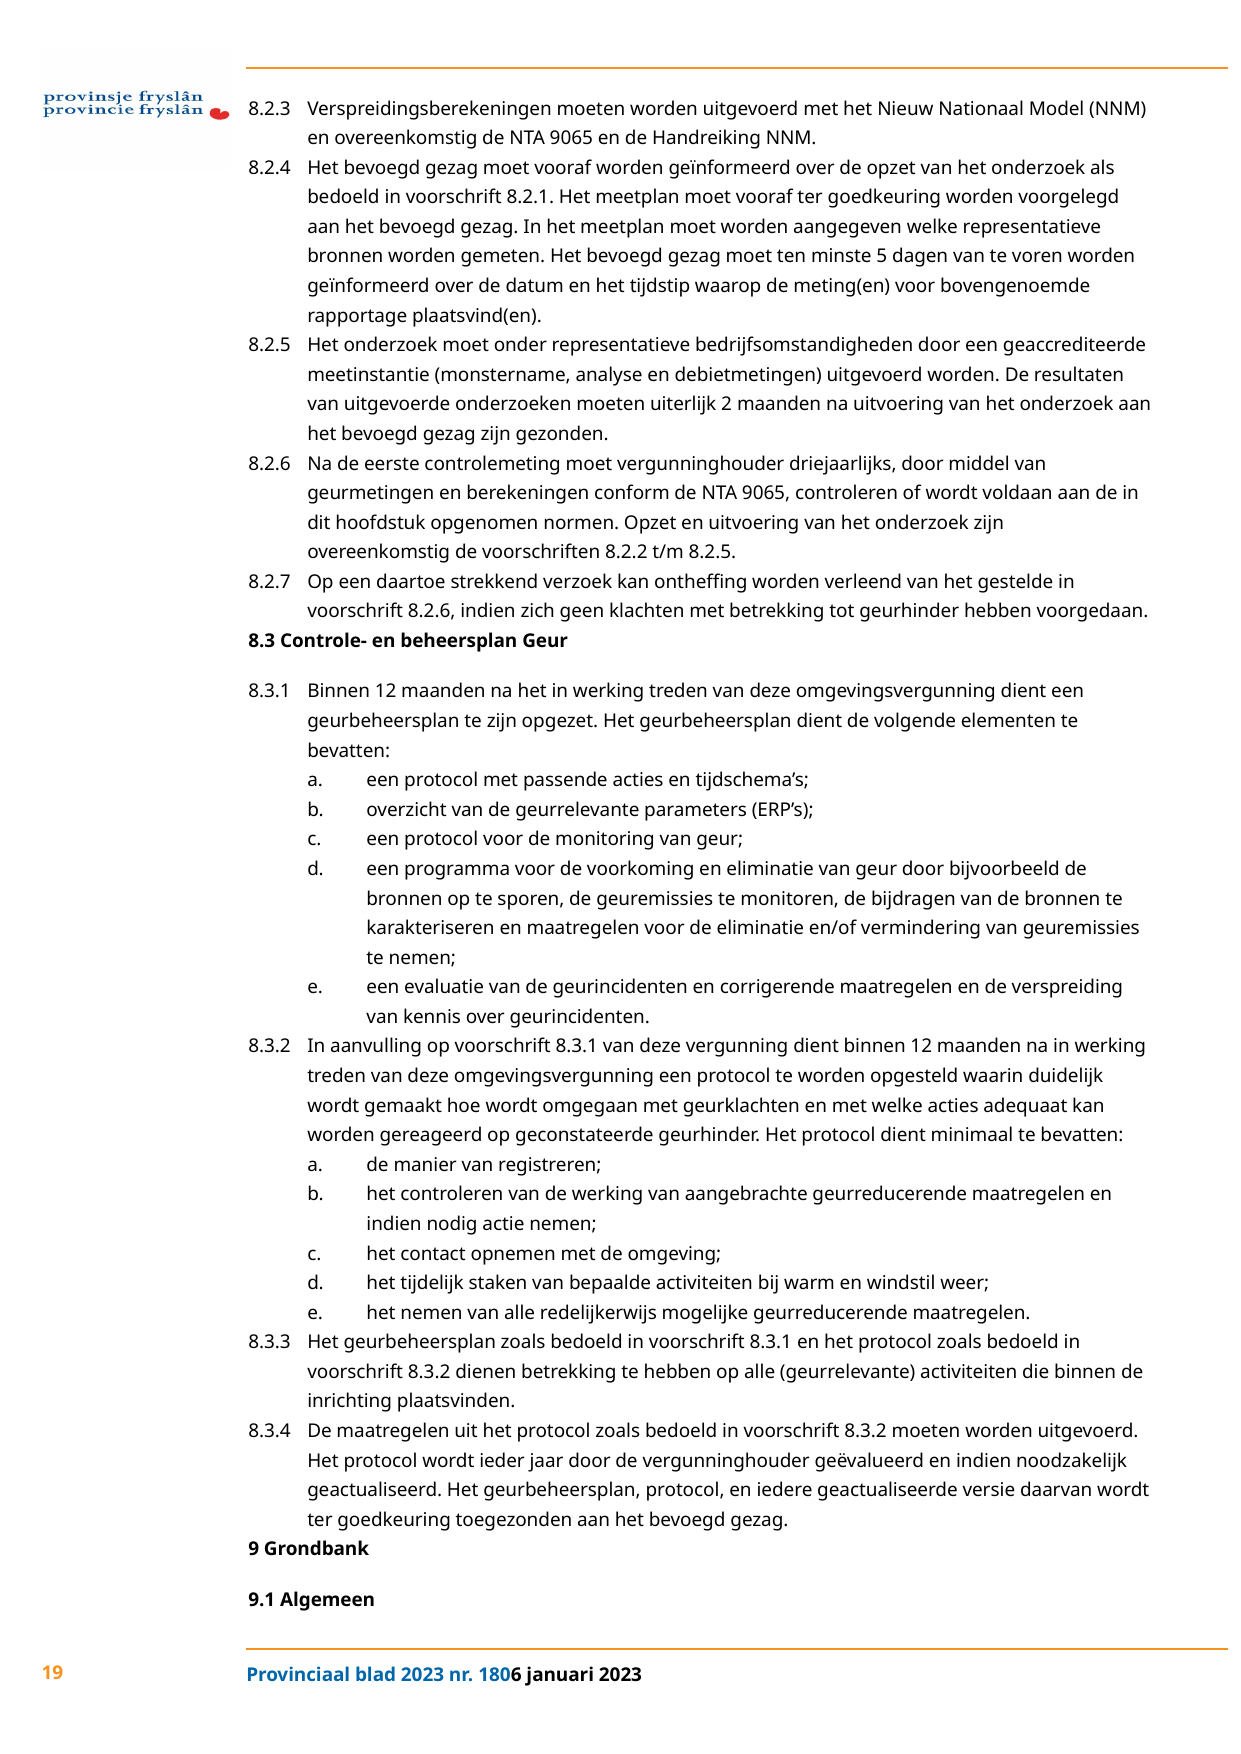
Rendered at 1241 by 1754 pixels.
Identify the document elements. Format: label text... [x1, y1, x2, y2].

list Het geurbeheersplan zoals bedoeld in voorschrift 8.3.1 en het protocol zoals bedoeld in voorschrift 8.3.2 dienen betrekking te hebben op alle (geurrelevante) activiteiten die binnen de inrichting plaatsvinden. [248, 1328, 1152, 1413]
list een programma voor de voorkoming en eliminatie van geur door bijvoorbeeld de bronnen op te sporen, de geuremissies te monitoren, de bijdragen van de bronnen te karakteriseren en maatregelen voor de eliminatie en/of vermindering van geuremissies te nemen; [307, 855, 1152, 970]
text 9 Grondbank [248, 1536, 1152, 1561]
list het nemen van alle redelijkerwijs mogelijke geurreducerende maatregelen. [307, 1299, 1152, 1325]
list De maatregelen uit het protocol zoals bedoeld in voorschrift 8.3.2 moeten worden uitgevoerd. Het protocol wordt ieder jaar door de vergunninghouder geëvalueerd en indien noodzakelijk geactualiseerd. Het geurbeheersplan, protocol, en iedere geactualiseerde versie daarvan wordt ter goedkeuring toegezonden aan het bevoegd gezag. [248, 1417, 1152, 1532]
list de manier van registreren; [307, 1151, 1152, 1177]
text 8.3 Controle- en beheersplan Geur [248, 627, 1152, 653]
list Het bevoegd gezag moet vooraf worden geïnformeerd over de opzet van het onderzoek als bedoeld in voorschrift 8.2.1. Het meetplan moet vooraf ter goedkeuring worden voorgelegd aan het bevoegd gezag. In het meetplan moet worden aangegeven welke representatieve bronnen worden gemeten. Het bevoegd gezag moet ten minste 5 dagen van te voren worden geïnformeerd over de datum en het tijdstip waarop de meting(en) voor bovengenoemde rapportage plaatsvind(en). [248, 154, 1152, 328]
list Verspreidingsberekeningen moeten worden uitgevoerd met het Nieuw Nationaal Model (NNM) en overeenkomstig de NTA 9065 en de Handreiking NNM. [248, 95, 1152, 150]
picture [41, 47, 231, 172]
list een protocol met passende acties en tijdschema’s; [307, 766, 1152, 792]
list Het onderzoek moet onder representatieve bedrijfsomstandigheden door een geaccrediteerde meetinstantie (monstername, analyse en debietmetingen) uitgevoerd worden. De resultaten van uitgevoerde onderzoeken moeten uiterlijk 2 maanden na uitvoering van het onderzoek aan het bevoegd gezag zijn gezonden. [248, 331, 1152, 446]
list een evaluatie van de geurincidenten en corrigerende maatregelen en de verspreiding van kennis over geurincidenten. [307, 973, 1152, 1029]
list een protocol voor de monitoring van geur; [307, 826, 1152, 851]
list het tijdelijk staken van bepaalde activiteiten bij warm en windstil weer; [307, 1269, 1152, 1295]
list overzicht van de geurrelevante parameters (ERP’s); [307, 796, 1152, 822]
list Op een daartoe strekkend verzoek kan ontheffing worden verleend van het gestelde in voorschrift 8.2.6, indien zich geen klachten met betrekking tot geurhinder hebben voorgedaan. [248, 568, 1152, 623]
list Na de eerste controlemeting moet vergunninghouder driejaarlijks, door middel van geurmetingen en berekeningen conform de NTA 9065, controleren of wordt voldaan aan de in dit hoofdstuk opgenomen normen. Opzet en uitvoering van het onderzoek zijn overeenkomstig de voorschriften 8.2.2 t/m 8.2.5. [248, 450, 1152, 564]
list In aanvulling op voorschrift 8.3.1 van deze vergunning dient binnen 12 maanden na in werking treden van deze omgevingsvergunning een protocol te worden opgesteld waarin duidelijk wordt gemaakt hoe wordt omgegaan met geurklachten en met welke acties adequaat kan worden gereageerd op geconstateerde geurhinder. Het protocol dient minimaal te bevatten: [248, 1033, 1152, 1147]
text 9.1 Algemeen [248, 1586, 1152, 1612]
list het controleren van de werking van aangebrachte geurreducerende maatregelen en indien nodig actie nemen; [307, 1181, 1152, 1236]
list het contact opnemen met de omgeving; [307, 1240, 1152, 1266]
list Binnen 12 maanden na het in werking treden van deze omgevingsvergunning dient een geurbeheersplan te zijn opgezet. Het geurbeheersplan dient de volgende elementen te bevatten: [248, 678, 1152, 763]
